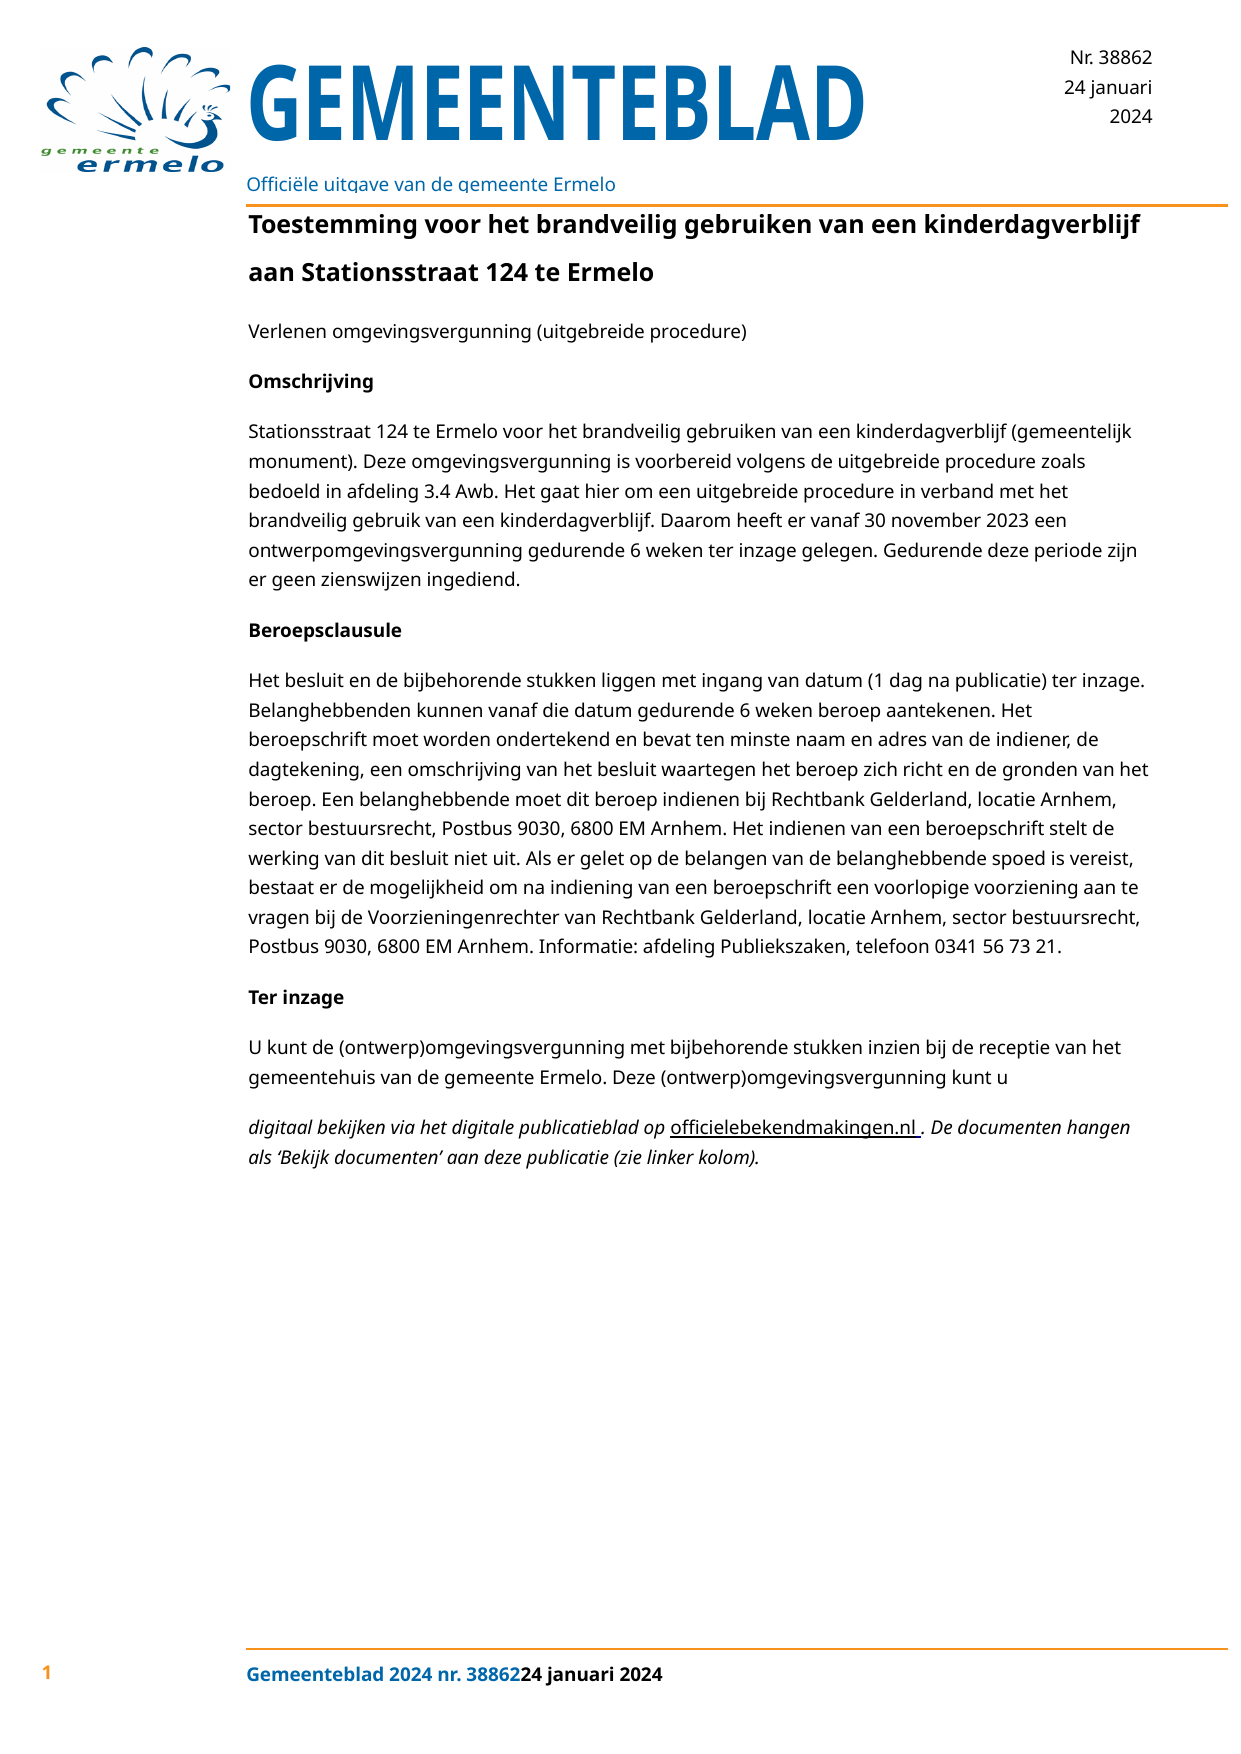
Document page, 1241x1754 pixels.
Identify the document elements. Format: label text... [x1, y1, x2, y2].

text Ter inzage [248, 984, 1152, 1010]
text digitaal bekijken via het digitale publicatieblad op officielebekendmakingen.nl . De documenten hangen als ‘Bekijk documenten’ aan deze publicatie (zie linker kolom). [248, 1114, 1152, 1170]
text Stationsstraat 124 te Ermelo voor het brandveilig gebruiken van een kinderdagverblijf (gemeentelijk monument). Deze omgevingsvergunning is voorbereid volgens de uitgebreide procedure zoals bedoeld in afdeling 3.4 Awb. Het gaat hier om een uitgebreide procedure in verband met het brandveilig gebruik van een kinderdagverblijf. Daarom heeft er vanaf 30 november 2023 een ontwerpomgevingsvergunning gedurende 6 weken ter inzage gelegen. Gedurende deze periode zijn er geen zienswijzen ingediend. [248, 419, 1152, 592]
text Beroepsclausule [248, 617, 1152, 643]
text Verlenen omgevingsvergunning (uitgebreide procedure) [248, 318, 1152, 344]
text U kunt de (ontwerp)omgevingsvergunning met bijbehorende stukken inzien bij de receptie van het gemeentehuis van de gemeente Ermelo. Deze (ontwerp)omgevingsvergunning kunt u [248, 1034, 1152, 1090]
picture [41, 47, 231, 172]
text Omschrijving [248, 368, 1152, 394]
text Het besluit en de bijbehorende stukken liggen met ingang van datum (1 dag na publicatie) ter inzage. Belanghebbenden kunnen vanaf die datum gedurende 6 weken beroep aantekenen. Het beroepschrift moet worden ondertekend en bevat ten minste naam en adres van de indiener, de dagtekening, een omschrijving van het besluit waartegen het beroep zich richt en de gronden van het beroep. Een belanghebbende moet dit beroep indienen bij Rechtbank Gelderland, locatie Arnhem, sector bestuursrecht, Postbus 9030, 6800 EM Arnhem. Het indienen van een beroepschrift stelt de werking van dit besluit niet uit. Als er gelet op de belangen van de belanghebbende spoed is vereist, bestaat er de mogelijkheid om na indiening van een beroepschrift een voorlopige voorziening aan te vragen bij de Voorzieningenrechter van Rechtbank Gelderland, locatie Arnhem, sector bestuursrecht, Postbus 9030, 6800 EM Arnhem. Informatie: afdeling Publiekszaken, telefoon 0341 56 73 21. [248, 667, 1152, 959]
text Toestemming voor het brandveilig gebruiken van een kinderdagverblijf aan Stationsstraat 124 te Ermelo [248, 207, 1152, 288]
